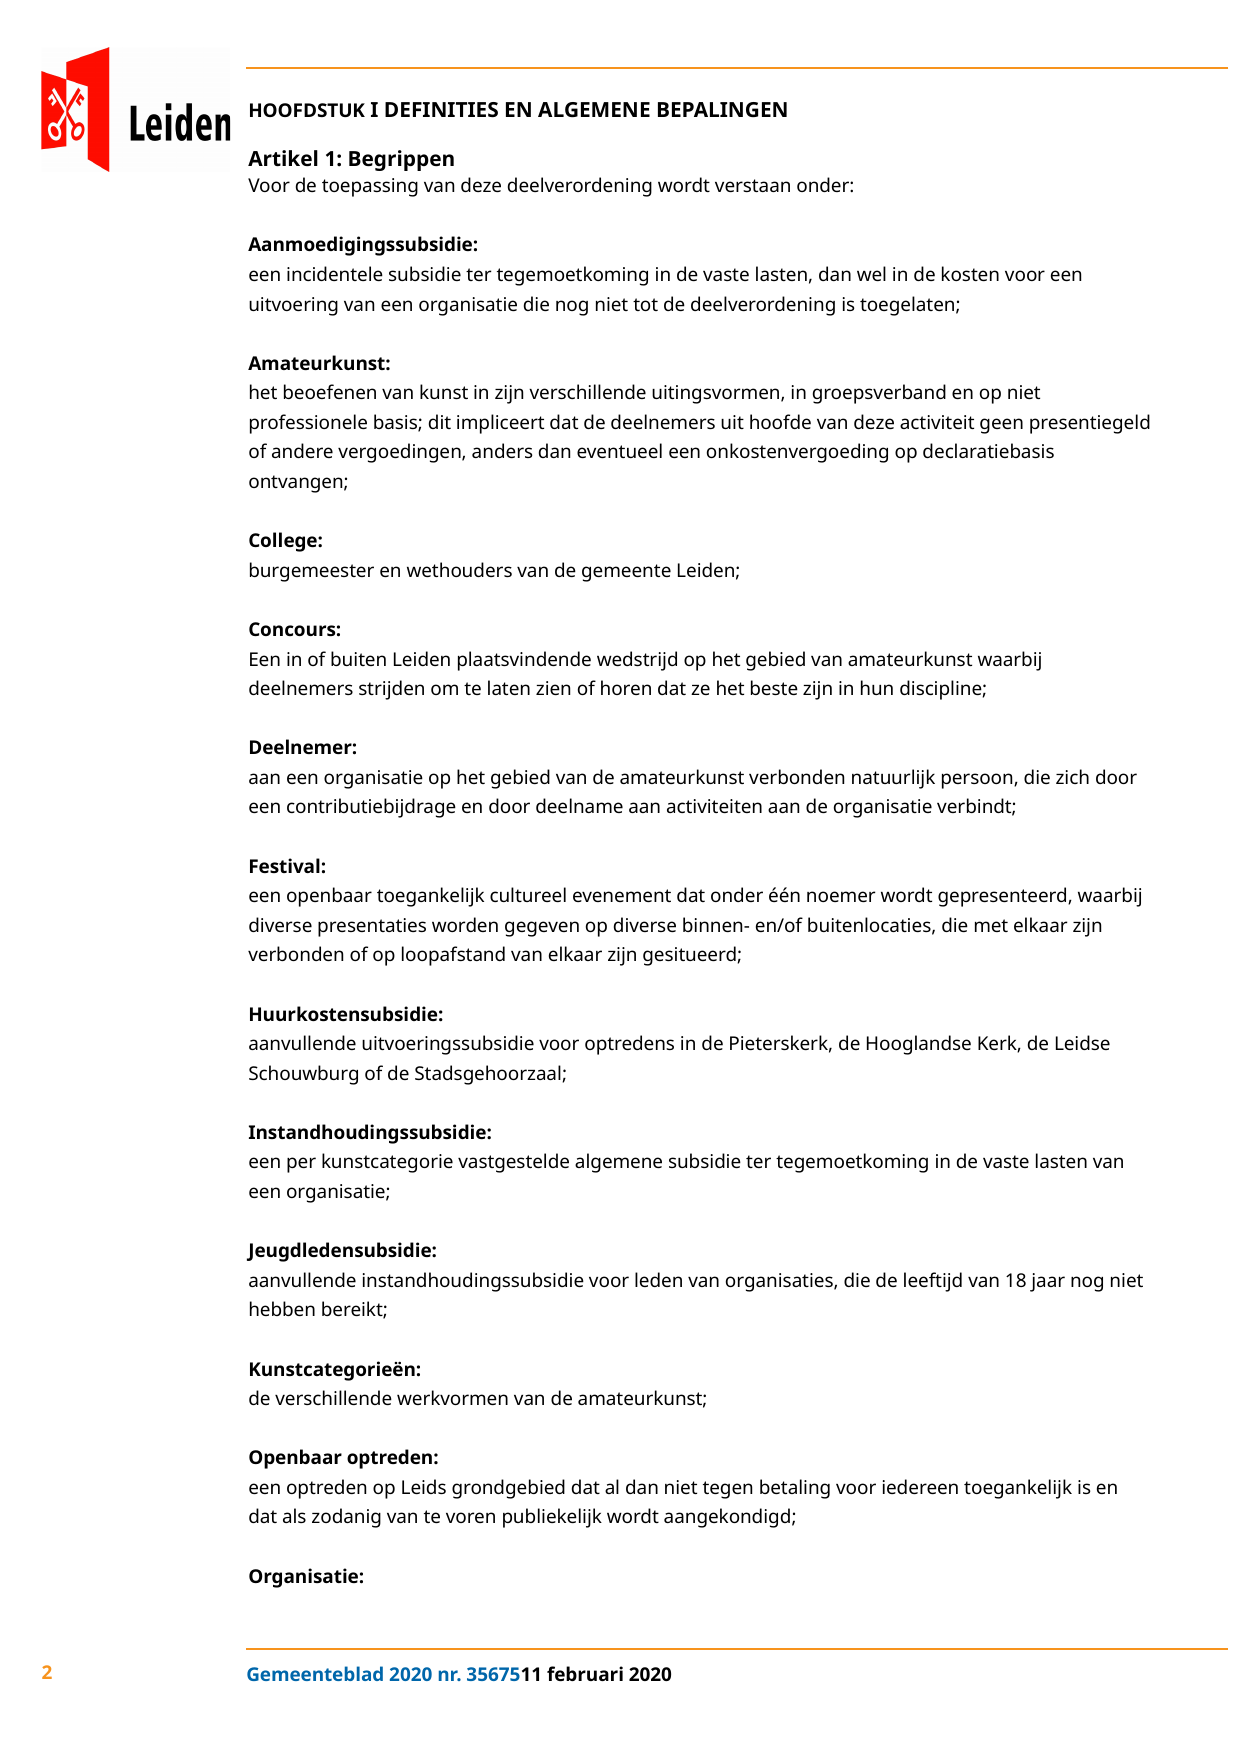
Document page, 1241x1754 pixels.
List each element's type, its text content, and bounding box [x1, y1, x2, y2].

text Amateurkunst: [248, 350, 1152, 376]
text burgemeester en wethouders van de gemeente Leiden; [248, 557, 1152, 583]
text de verschillende werkvormen van de amateurkunst; [248, 1385, 1152, 1411]
text Organisatie: [248, 1563, 1152, 1589]
text Een in of buiten Leiden plaatsvindende wedstrijd op het gebied van amateurkunst waarbij deelnemers strijden om te laten zien of horen dat ze het beste zijn in hun discipline; [248, 646, 1152, 701]
text het beoefenen van kunst in zijn verschillende uitingsvormen, in groepsverband en op niet professionele basis; dit impliceert dat de deelnemers uit hoofde van deze activiteit geen presentiegeld of andere vergoedingen, anders dan eventueel een onkostenvergoeding op declaratiebasis ontvangen; [248, 379, 1152, 494]
text College: [248, 527, 1152, 553]
text een incidentele subsidie ter tegemoetkoming in de vaste lasten, dan wel in de kosten voor een uitvoering van een organisatie die nog niet tot de deelverordening is toegelaten; [248, 261, 1152, 317]
text HOOFDSTUK I DEFINITIES EN ALGEMENE BEPALINGEN [248, 95, 1152, 123]
text aanvullende uitvoeringssubsidie voor optredens in de Pieterskerk, de Hooglandse Kerk, de Leidse Schouwburg of de Stadsgehoorzaal; [248, 1030, 1152, 1086]
text een optreden op Leids grondgebied dat al dan niet tegen betaling voor iedereen toegankelijk is en dat als zodanig van te voren publiekelijk wordt aangekondigd; [248, 1474, 1152, 1529]
text Voor de toepassing van deze deelverordening wordt verstaan onder: [248, 172, 1152, 198]
text aanvullende instandhoudingssubsidie voor leden van organisaties, die de leeftijd van 18 jaar nog niet hebben bereikt; [248, 1267, 1152, 1322]
text Concours: [248, 616, 1152, 642]
text Deelnemer: [248, 734, 1152, 760]
text Jeugdledensubsidie: [248, 1237, 1152, 1263]
text Aanmoedigingssubsidie: [248, 232, 1152, 257]
text Instandhoudingssubsidie: [248, 1119, 1152, 1145]
text Openbaar optreden: [248, 1444, 1152, 1470]
picture [41, 47, 231, 172]
text Artikel 1: Begrippen [248, 144, 1152, 172]
text aan een organisatie op het gebied van de amateurkunst verbonden natuurlijk persoon, die zich door een contributiebijdrage en door deelname aan activiteiten aan de organisatie verbindt; [248, 764, 1152, 819]
text Festival: [248, 853, 1152, 879]
text Huurkostensubsidie: [248, 1001, 1152, 1027]
text een openbaar toegankelijk cultureel evenement dat onder één noemer wordt gepresenteerd, waarbij diverse presentaties worden gegeven op diverse binnen- en/of buitenlocaties, die met elkaar zijn verbonden of op loopafstand van elkaar zijn gesitueerd; [248, 882, 1152, 967]
text Kunstcategorieën: [248, 1356, 1152, 1382]
text een per kunstcategorie vastgestelde algemene subsidie ter tegemoetkoming in de vaste lasten van een organisatie; [248, 1149, 1152, 1204]
